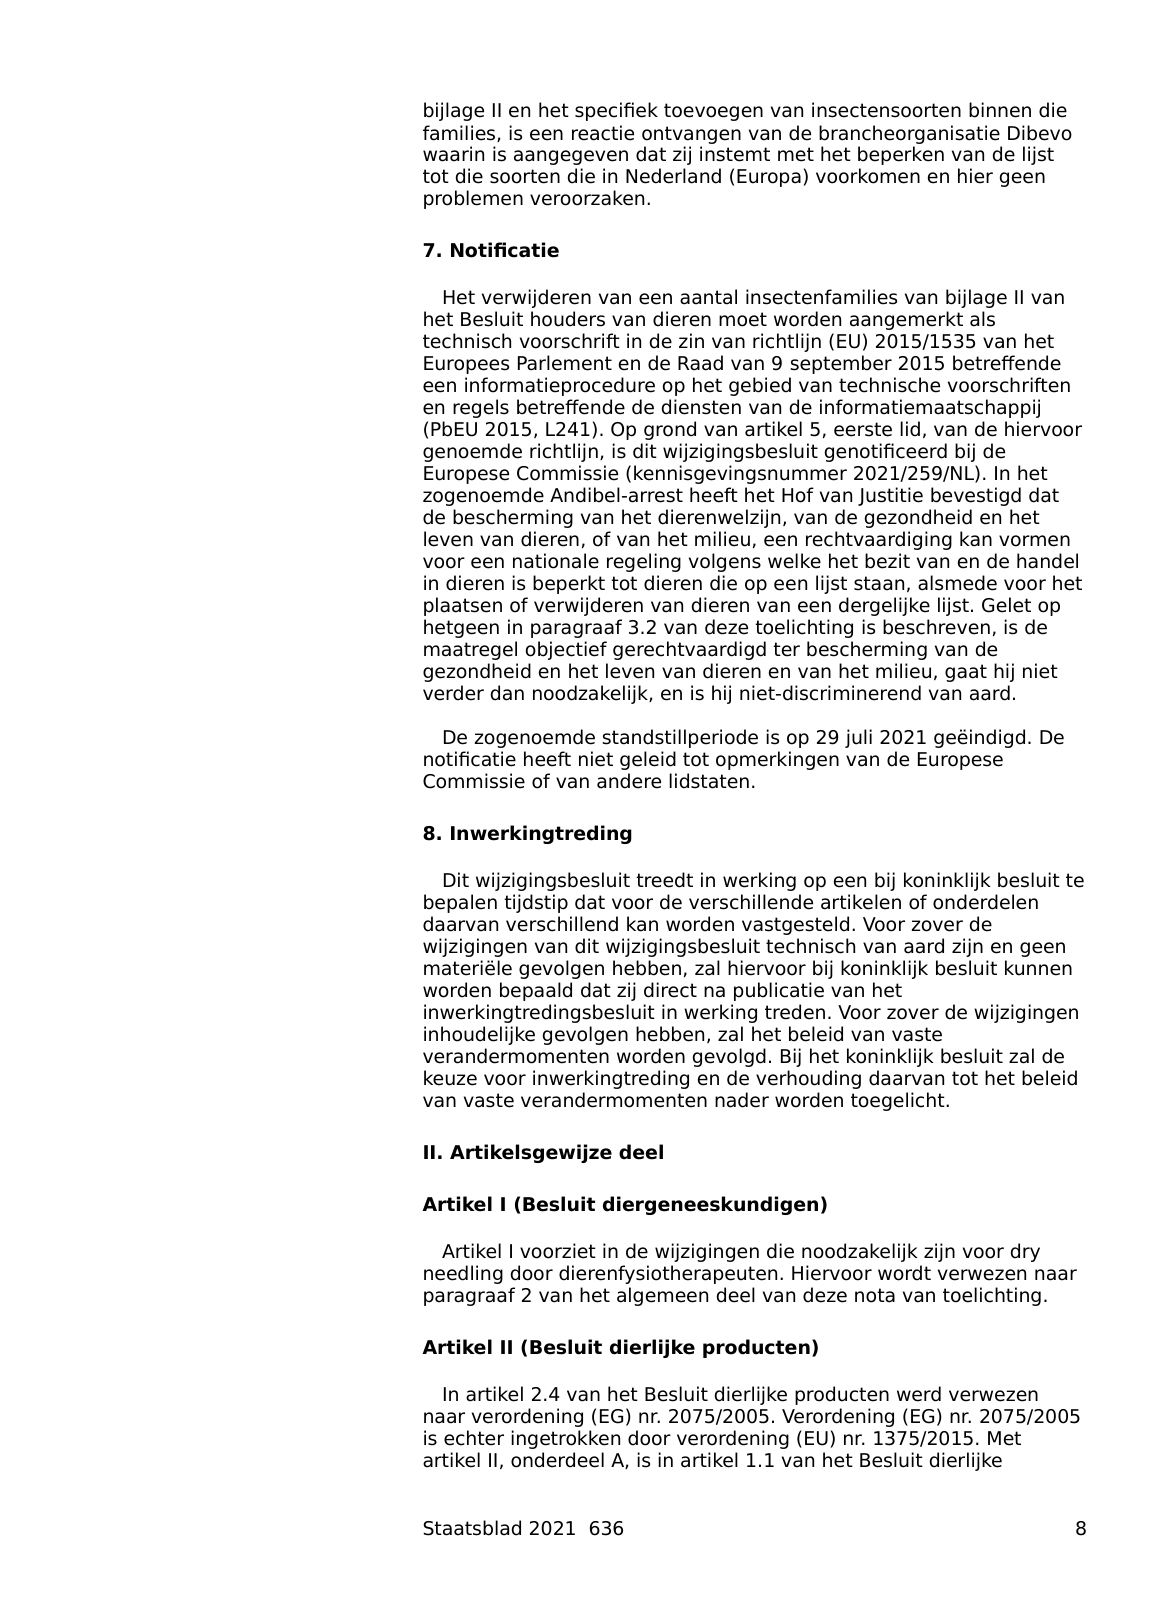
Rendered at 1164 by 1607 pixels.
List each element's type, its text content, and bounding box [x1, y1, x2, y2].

subtitle 8. Inwerkingtreding [422, 823, 1087, 845]
subtitle Artikel II (Besluit dierlijke producten) [422, 1337, 1087, 1359]
text In artikel 2.4 van het Besluit dierlijke producten werd verwezen naar verordening (EG) nr. 2075/2005. Verordening (EG) nr. 2075/2005 is echter ingetrokken door verordening (EU) nr. 1375/2015. Met artikel II, onderdeel A, is in artikel 1.1 van het Besluit dierlijke [422, 1384, 1087, 1472]
subtitle II. Artikelsgewijze deel [422, 1142, 1087, 1164]
text bijlage II en het specifiek toevoegen van insectensoorten binnen die families, is een reactie ontvangen van de brancheorganisatie Dibevo waarin is aangegeven dat zij instemt met het beperken van de lijst tot die soorten die in Nederland (Europa) voorkomen en hier geen problemen veroorzaken. [422, 100, 1087, 210]
subtitle Artikel I (Besluit diergeneeskundigen) [422, 1194, 1087, 1216]
text Het verwijderen van een aantal insectenfamilies van bijlage II van het Besluit houders van dieren moet worden aangemerkt als technisch voorschrift in de zin van richtlijn (EU) 2015/1535 van het Europees Parlement en de Raad van 9 september 2015 betreffende een informatieprocedure op het gebied van technische voorschriften en regels betreffende de diensten van de informatiemaatschappij (PbEU 2015, L241). Op grond van artikel 5, eerste lid, van de hiervoor genoemde richtlijn, is dit wijzigingsbesluit genotificeerd bij de Europese Commissie (kennisgevingsnummer 2021/259/NL). In het zogenoemde Andibel-arrest heeft het Hof van Justitie bevestigd dat de bescherming van het dierenwelzijn, van de gezondheid en het leven van dieren, of van het milieu, een rechtvaardiging kan vormen voor een nationale regeling volgens welke het bezit van en de handel in dieren is beperkt tot dieren die op een lijst staan, alsmede voor het plaatsen of verwijderen van dieren van een dergelijke lijst. Gelet op hetgeen in paragraaf 3.2 van deze toelichting is beschreven, is de maatregel objectief gerechtvaardigd ter bescherming van de gezondheid en het leven van dieren en van het milieu, gaat hij niet verder dan noodzakelijk, en is hij niet-discriminerend van aard. [422, 287, 1087, 705]
text Dit wijzigingsbesluit treedt in werking op een bij koninklijk besluit te bepalen tijdstip dat voor de verschillende artikelen of onderdelen daarvan verschillend kan worden vastgesteld. Voor zover de wijzigingen van dit wijzigingsbesluit technisch van aard zijn en geen materiële gevolgen hebben, zal hiervoor bij koninklijk besluit kunnen worden bepaald dat zij direct na publicatie van het inwerkingtredingsbesluit in werking treden. Voor zover de wijzigingen inhoudelijke gevolgen hebben, zal het beleid van vaste verandermomenten worden gevolgd. Bij het koninklijk besluit zal de keuze voor inwerkingtreding en de verhouding daarvan tot het beleid van vaste verandermomenten nader worden toegelicht. [422, 870, 1087, 1112]
subtitle 7. Notificatie [422, 240, 1087, 262]
text Artikel I voorziet in de wijzigingen die noodzakelijk zijn voor dry needling door dierenfysiotherapeuten. Hiervoor wordt verwezen naar paragraaf 2 van het algemeen deel van deze nota van toelichting. [422, 1241, 1087, 1307]
text De zogenoemde standstillperiode is op 29 juli 2021 geëindigd. De notificatie heeft niet geleid tot opmerkingen van de Europese Commissie of van andere lidstaten. [422, 727, 1087, 793]
